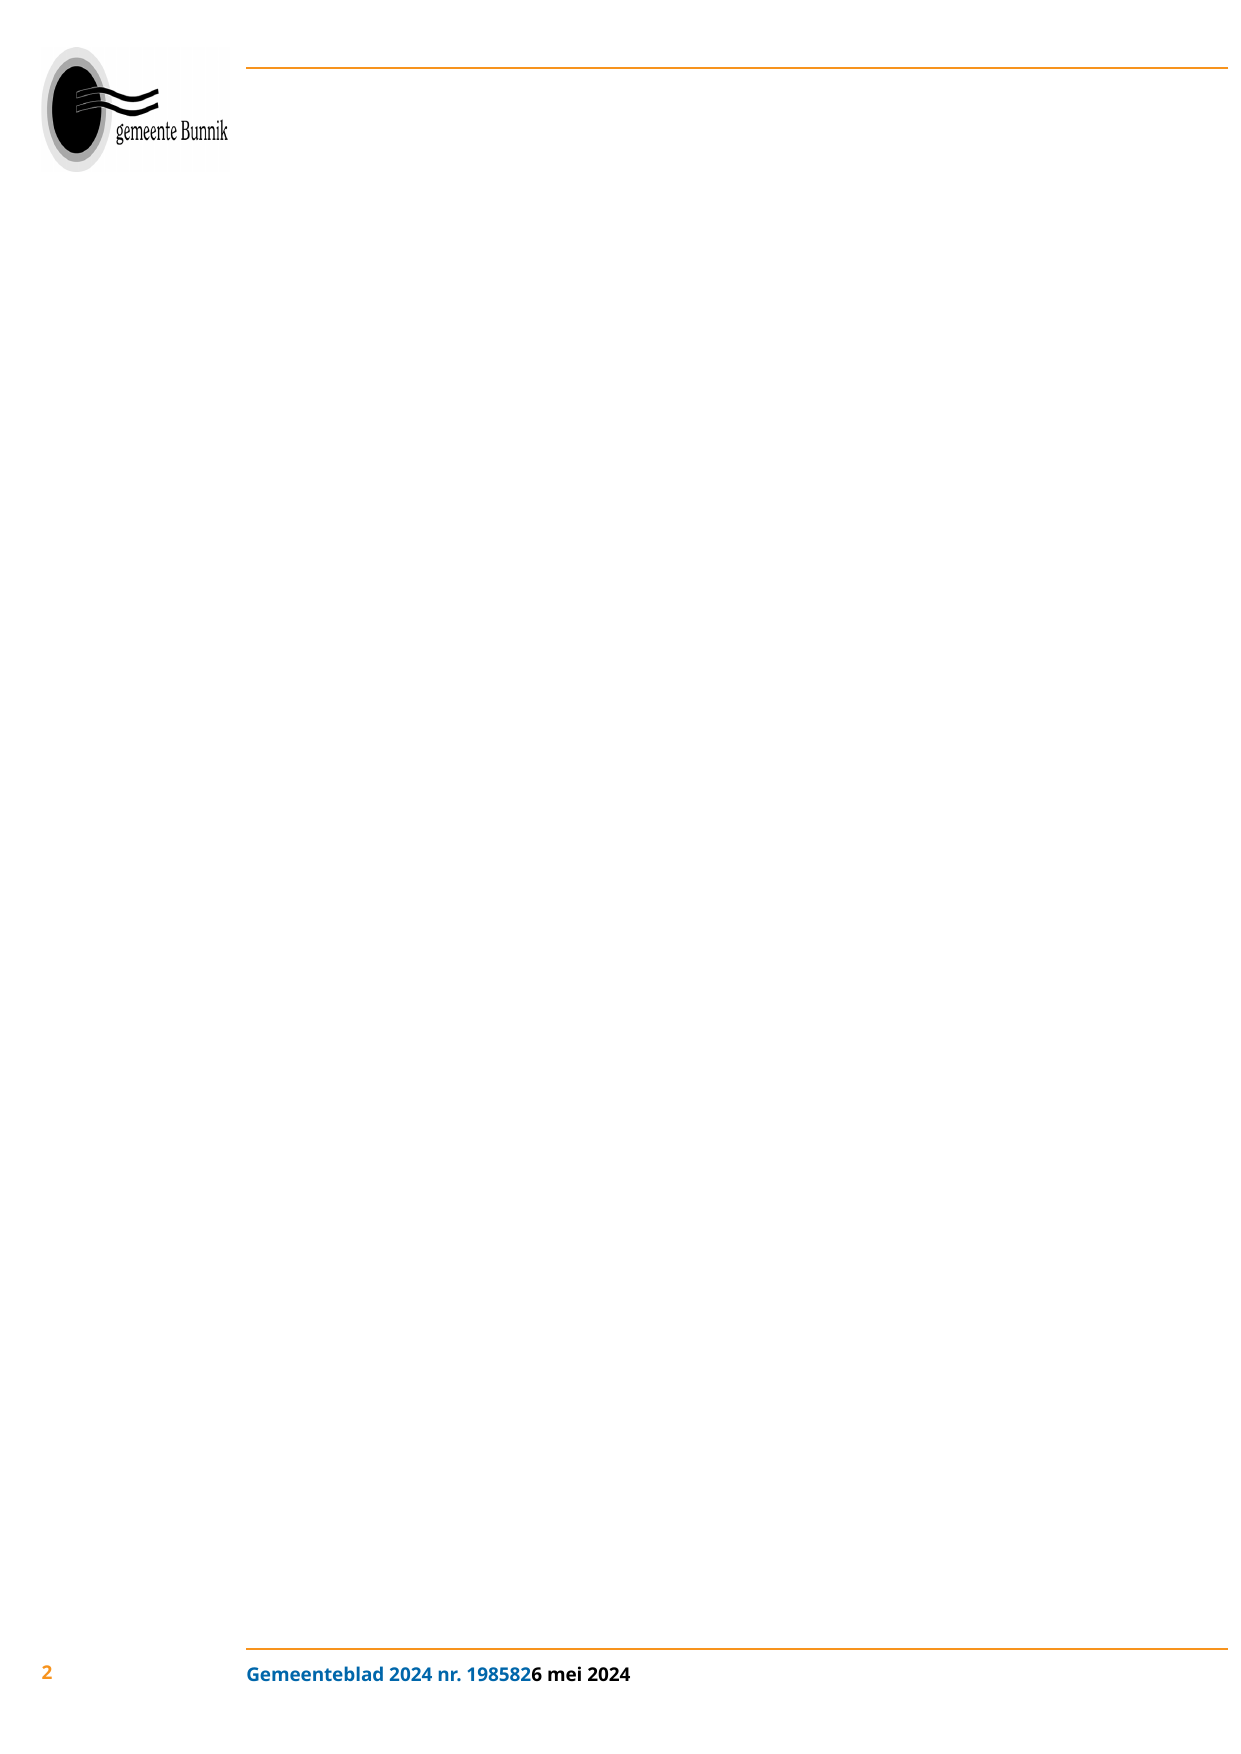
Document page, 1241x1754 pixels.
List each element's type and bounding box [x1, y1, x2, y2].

picture [41, 47, 231, 172]
